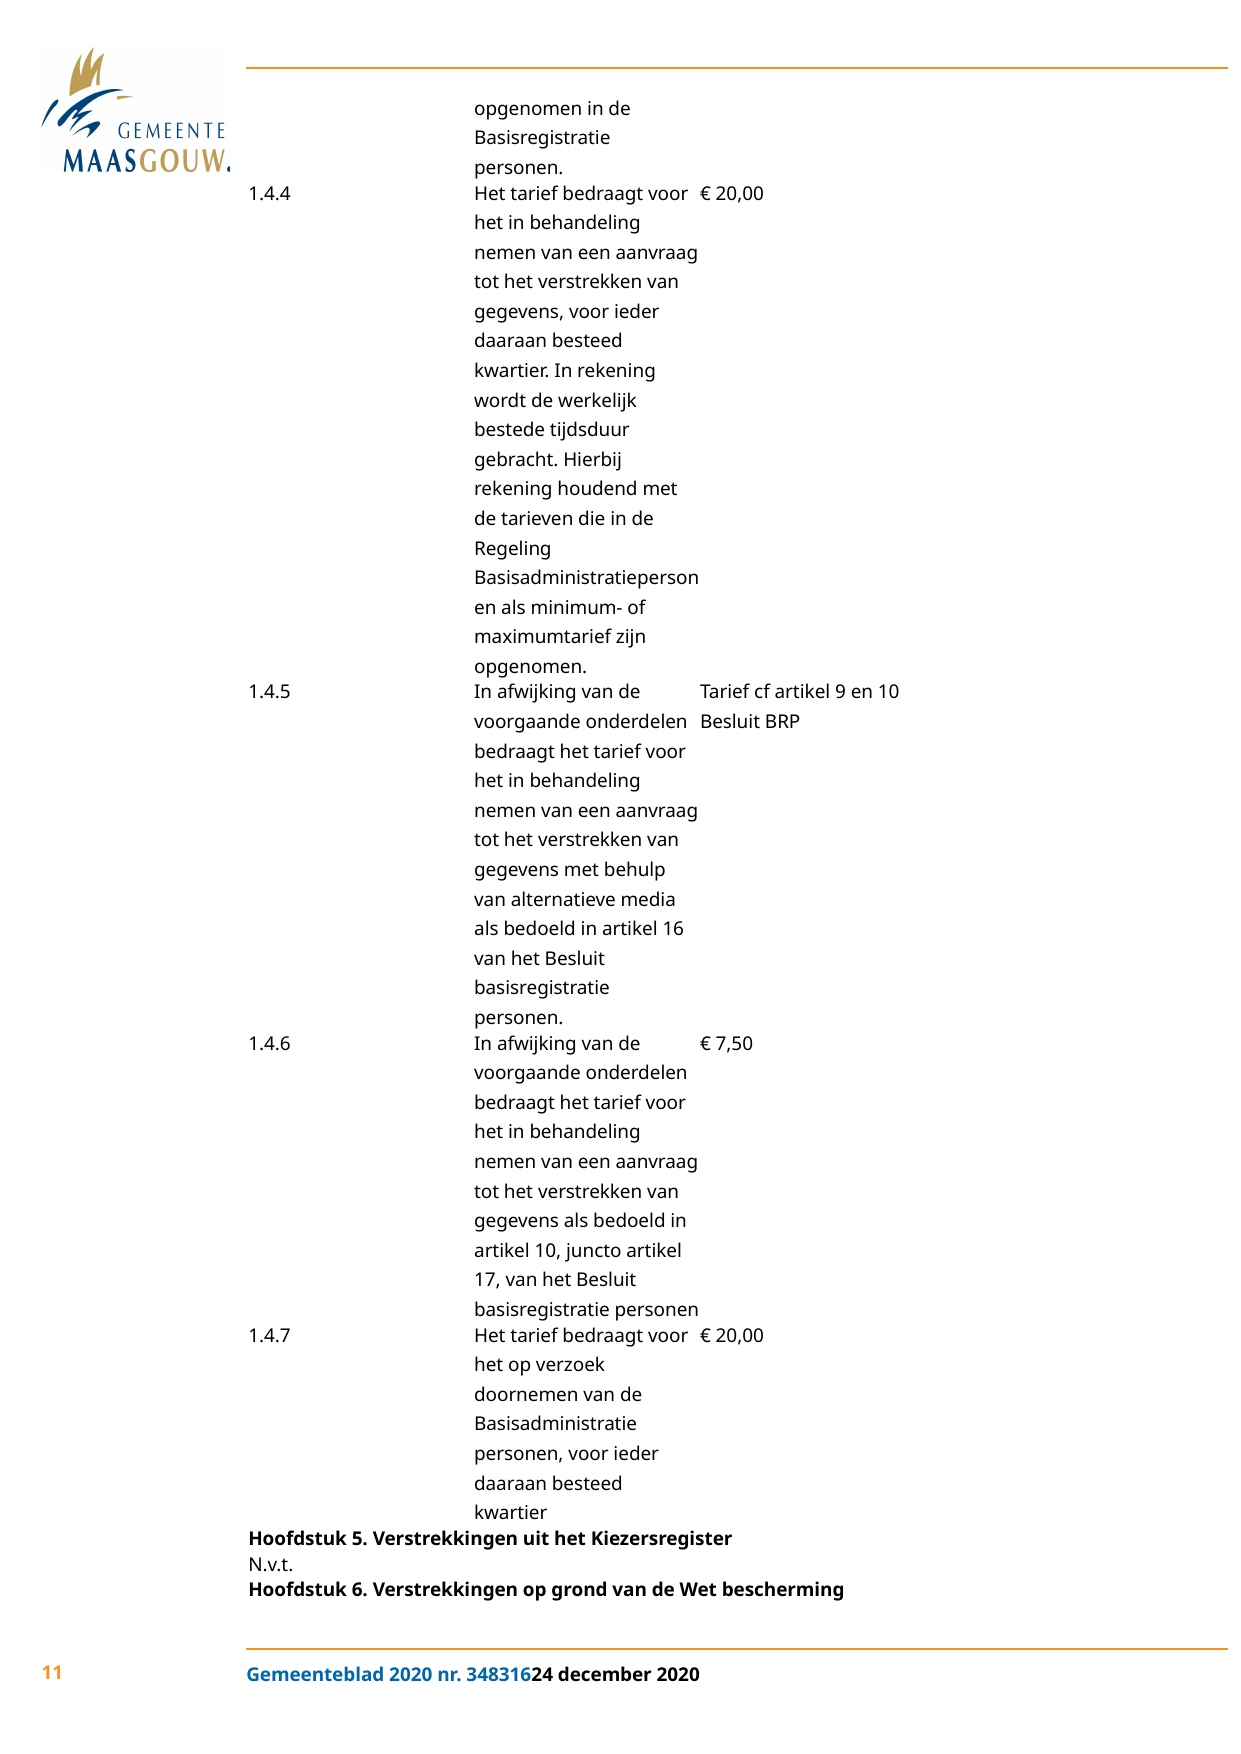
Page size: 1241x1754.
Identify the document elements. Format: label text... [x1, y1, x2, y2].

table_cell Hoofdstuk 6. Verstrekkingen op grond van de Wet bescherming [248, 1577, 926, 1602]
table_cell N.v.t. [248, 1551, 474, 1577]
table_cell € 7,50 [700, 1030, 926, 1322]
table_cell Het tarief bedraagt voor het in behandeling nemen van een aanvraag tot het verstrekken van gegevens, voor ieder daaraan besteed kwartier. In rekening wordt de werkelijk bestede tijdsduur gebracht. Hierbij rekening houdend met de tarieven die in de Regeling Basisadministratiepersonen als minimum- of maximumtarief zijn opgenomen. [474, 180, 700, 679]
table_cell 1.4.5 [248, 679, 474, 1030]
table_cell Hoofdstuk 5. Verstrekkingen uit het Kiezersregister [248, 1525, 926, 1551]
table_cell 1.4.4 [248, 180, 474, 679]
picture [41, 47, 231, 172]
table_cell Het tarief bedraagt voor het op verzoek doornemen van de Basisadministratie personen, voor ieder daaraan besteed kwartier [474, 1322, 700, 1525]
table_cell € 20,00 [700, 1322, 926, 1525]
table_cell 1.4.6 [248, 1030, 474, 1322]
table_cell [474, 1551, 700, 1577]
table_cell 1.4.7 [248, 1322, 474, 1525]
table_cell Tarief cf artikel 9 en 10 Besluit BRP [700, 679, 926, 1030]
table_cell [700, 1551, 926, 1577]
table_cell € 20,00 [700, 180, 926, 679]
table_cell [248, 95, 474, 180]
table_cell In afwijking van de voorgaande onderdelen bedraagt het tarief voor het in behandeling nemen van een aanvraag tot het verstrekken van gegevens als bedoeld in artikel 10, juncto artikel 17, van het Besluit basisregistratie personen [474, 1030, 700, 1322]
table_cell opgenomen in de Basisregistratie personen. [474, 95, 700, 180]
table_cell In afwijking van de voorgaande onderdelen bedraagt het tarief voor het in behandeling nemen van een aanvraag tot het verstrekken van gegevens met behulp van alternatieve media als bedoeld in artikel 16 van het Besluit basisregistratie personen. [474, 679, 700, 1030]
table_cell [700, 95, 926, 180]
